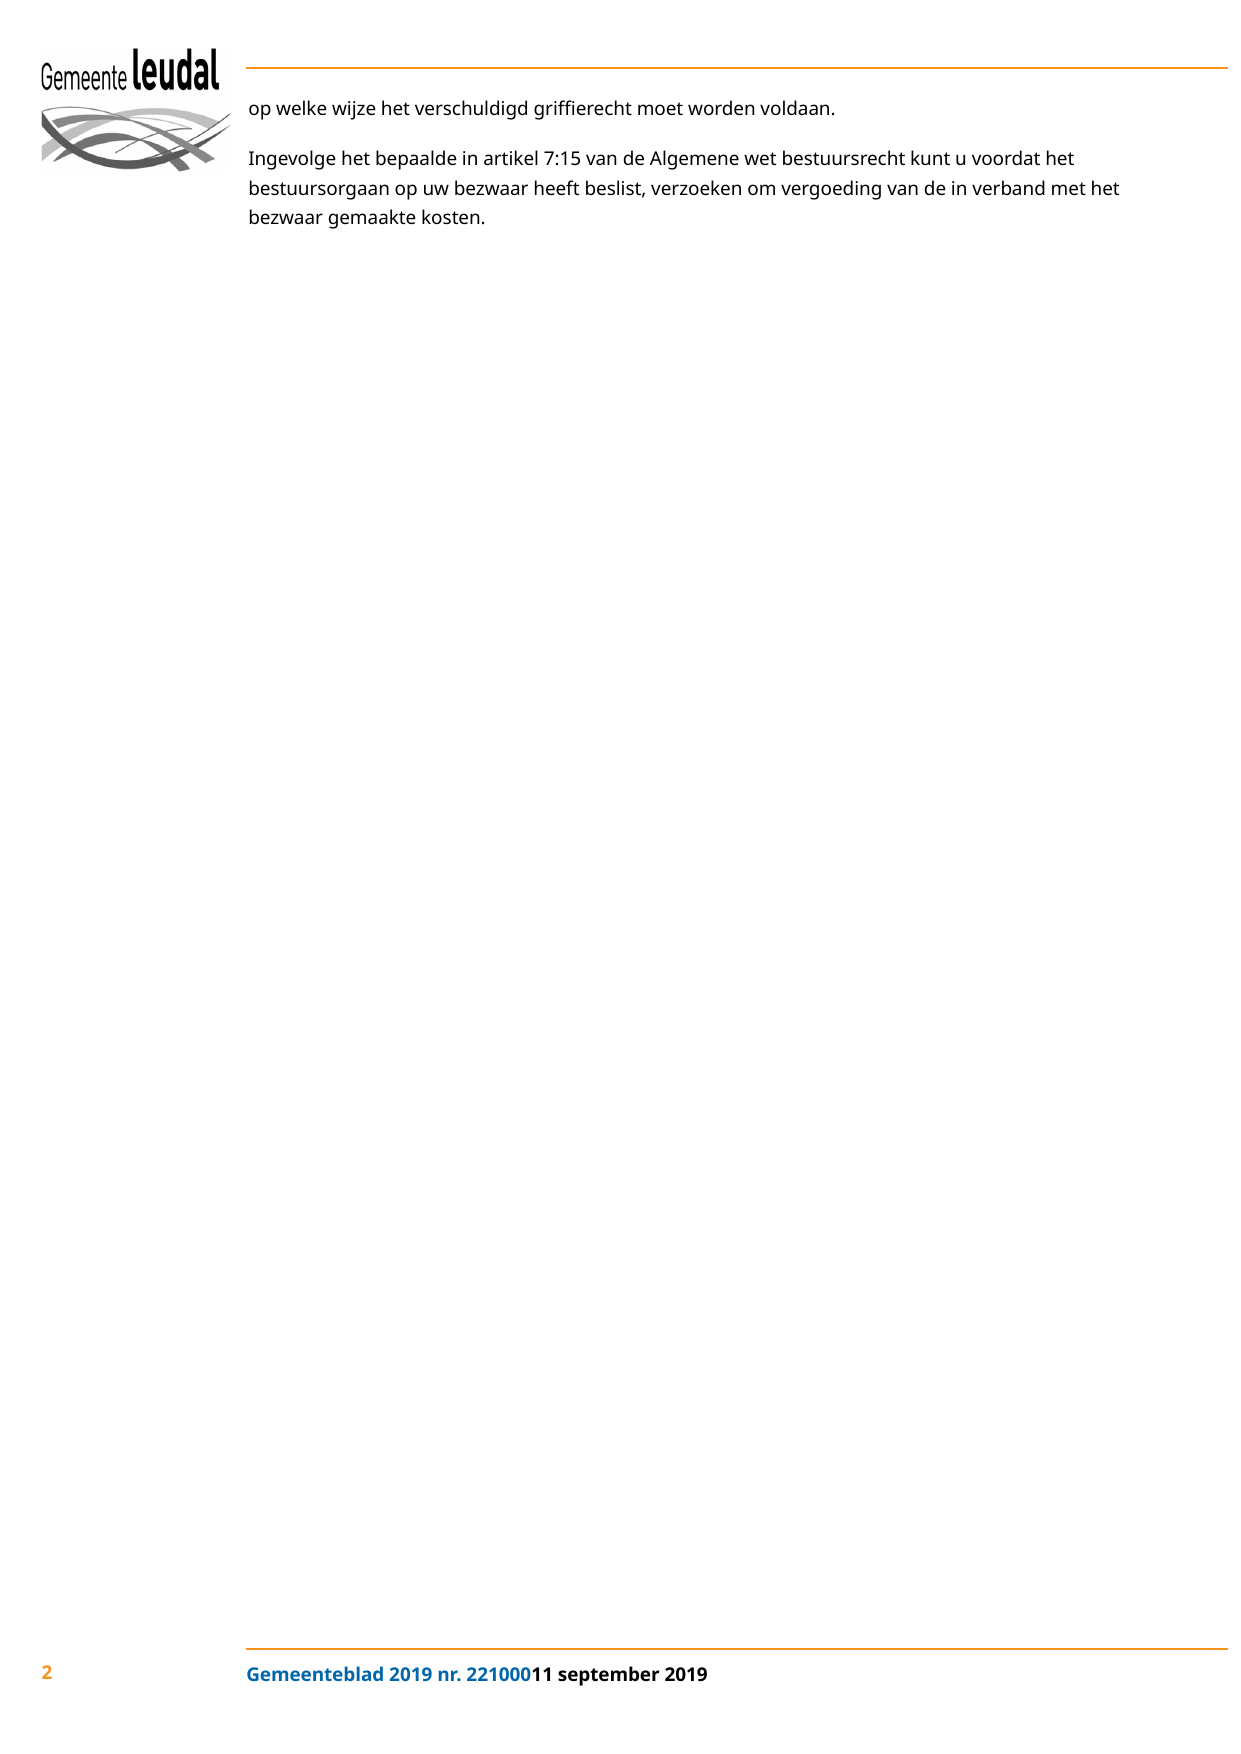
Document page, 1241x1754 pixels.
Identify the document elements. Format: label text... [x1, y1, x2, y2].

picture [41, 47, 231, 172]
text Ingevolge het bepaalde in artikel 7:15 van de Algemene wet bestuursrecht kunt u voordat het bestuursorgaan op uw bezwaar heeft beslist, verzoeken om vergoeding van de in verband met het bezwaar gemaakte kosten. [248, 145, 1152, 230]
text op welke wijze het verschuldigd griffierecht moet worden voldaan. [248, 95, 1152, 121]
